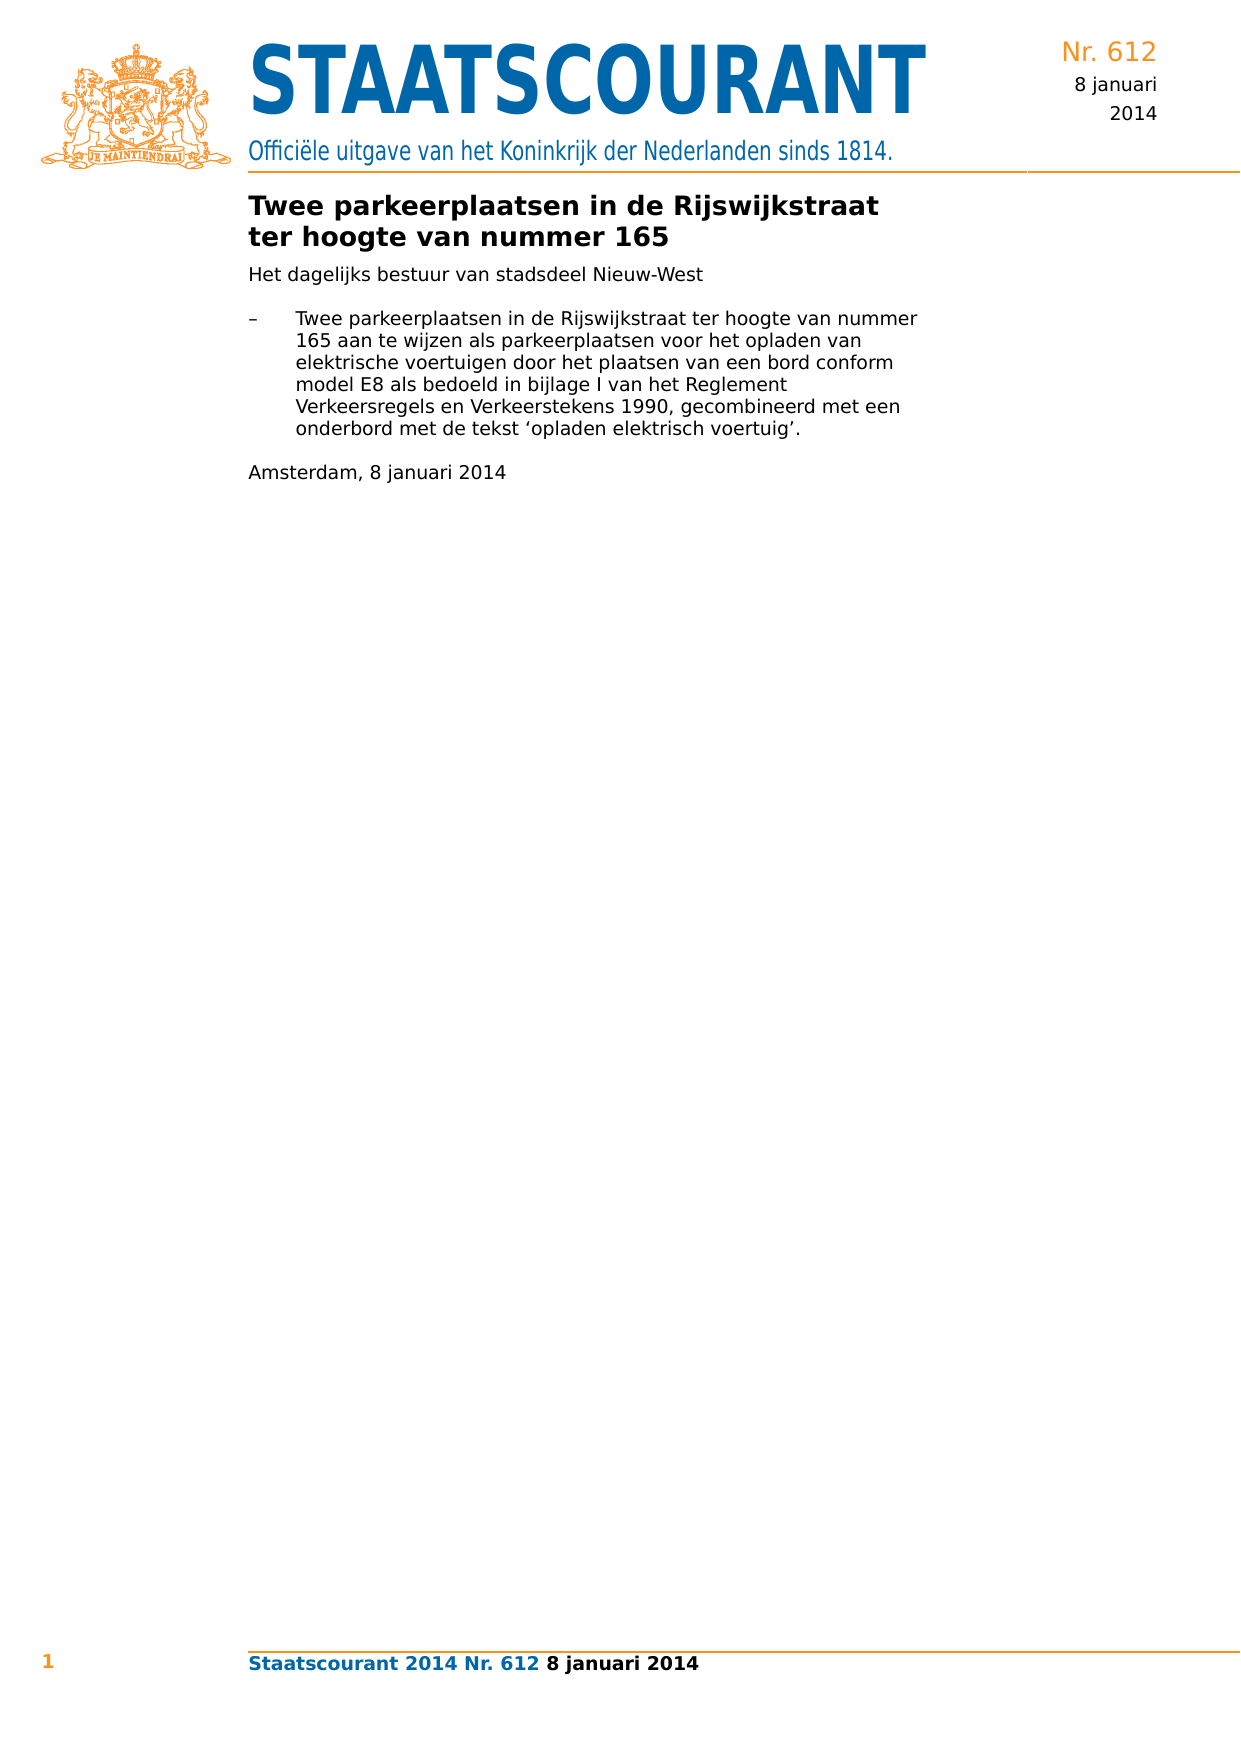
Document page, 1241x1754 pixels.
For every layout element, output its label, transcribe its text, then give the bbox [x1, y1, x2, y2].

subtitle Twee parkeerplaatsen in de Rijswijkstraat ter hoogte van nummer 165 [248, 191, 927, 253]
list Twee parkeerplaatsen in de Rijswijkstraat ter hoogte van nummer 165 aan te wijzen als parkeerplaatsen voor het opladen van elektrische voertuigen door het plaatsen van een bord conform model E8 als bedoeld in bijlage I van het Reglement Verkeersregels en Verkeerstekens 1990, gecombineerd met een onderbord met de tekst ‘opladen elektrisch voertuig’. [248, 308, 1163, 440]
picture [41, 44, 231, 169]
picture [927, 190, 1164, 427]
text Het dagelijks bestuur van stadsdeel Nieuw-West [248, 264, 927, 286]
text Amsterdam, 8 januari 2014 [248, 462, 1163, 484]
